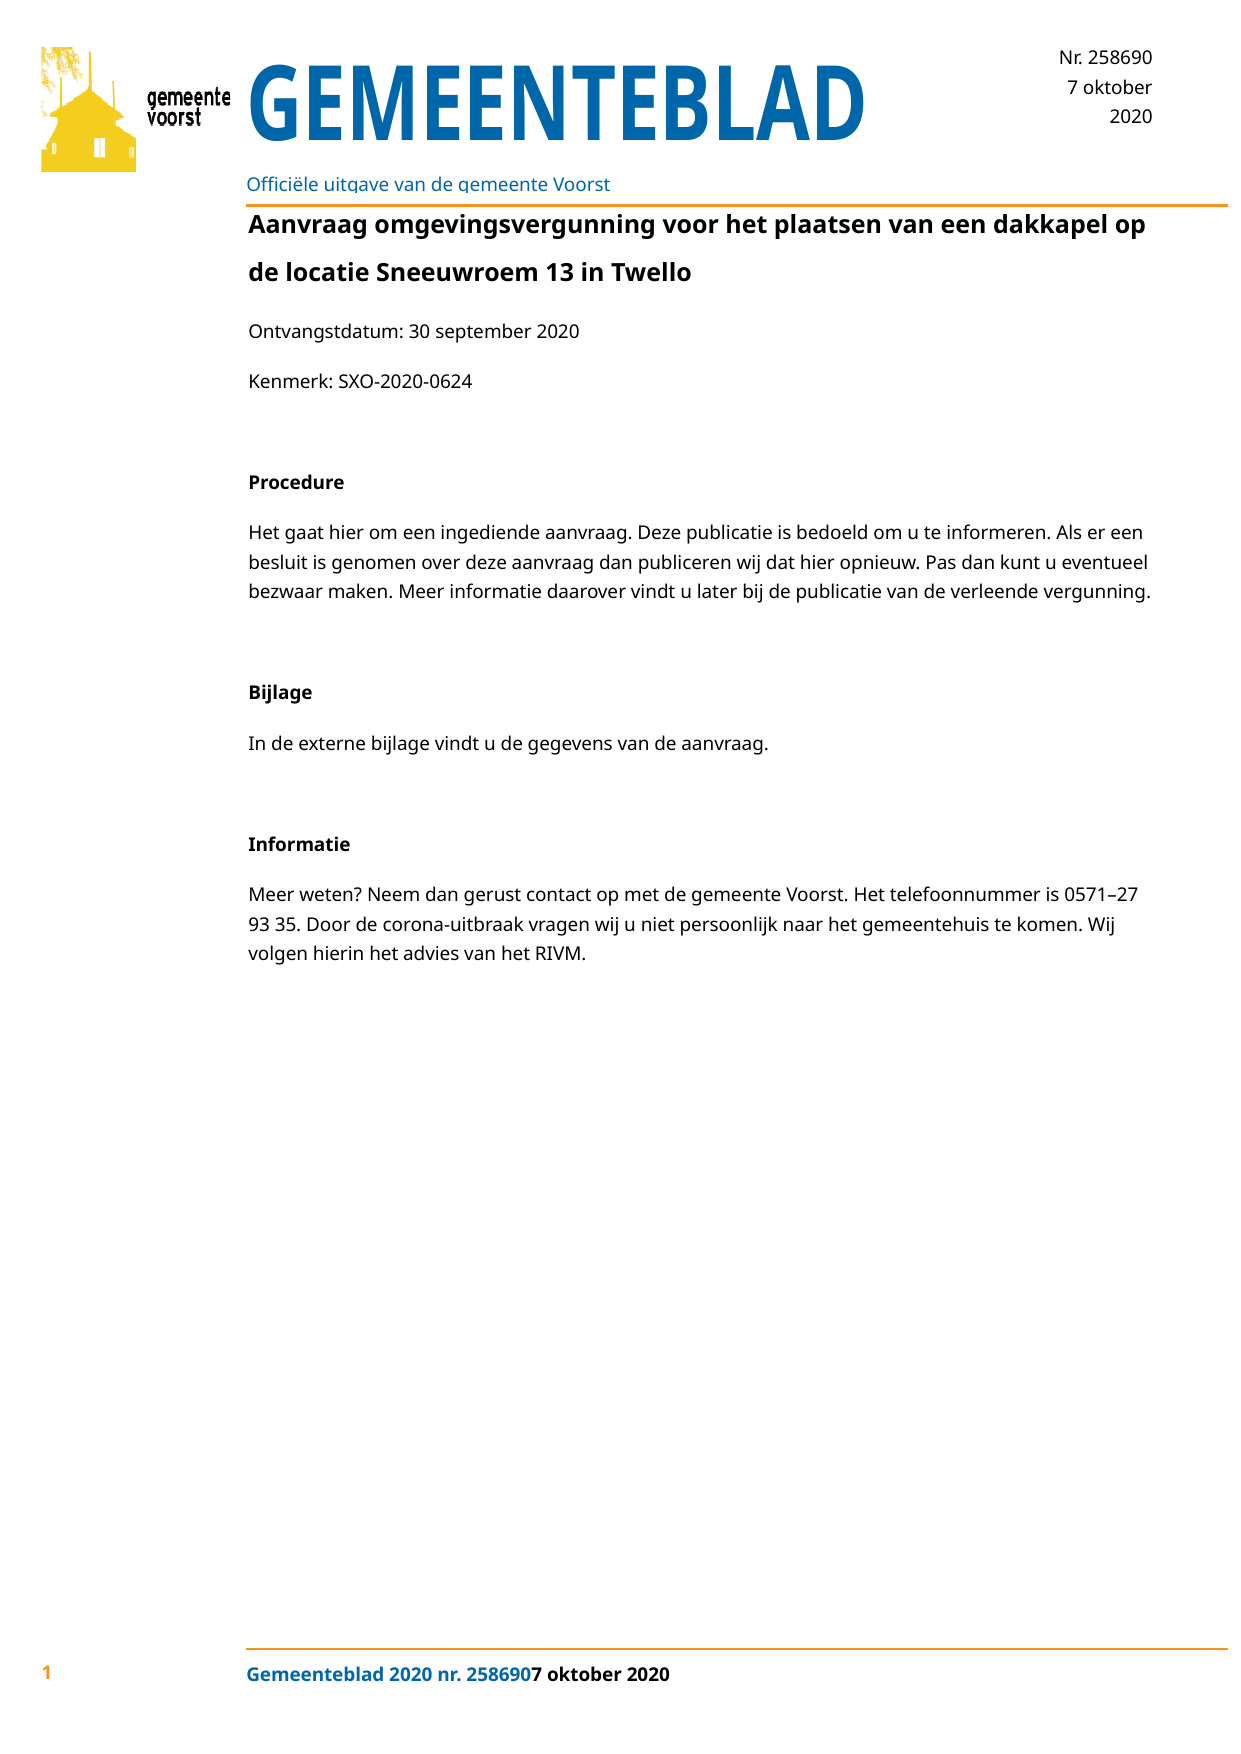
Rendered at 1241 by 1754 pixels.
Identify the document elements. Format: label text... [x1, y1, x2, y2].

text Het gaat hier om een ingediende aanvraag. Deze publicatie is bedoeld om u te informeren. Als er een besluit is genomen over deze aanvraag dan publiceren wij dat hier opnieuw. Pas dan kunt u eventueel bezwaar maken. Meer informatie daarover vindt u later bij de publicatie van de verleende vergunning. [248, 519, 1152, 604]
text Ontvangstdatum: 30 september 2020 [248, 318, 1152, 344]
text Kenmerk: SXO-2020-0624 [248, 368, 1152, 394]
text Informatie [248, 831, 1152, 857]
picture [41, 47, 231, 172]
text In de externe bijlage vindt u de gegevens van de aanvraag. [248, 730, 1152, 756]
text Meer weten? Neem dan gerust contact op met de gemeente Voorst. Het telefoonnummer is 0571–27 93 35. Door de corona-uitbraak vragen wij u niet persoonlijk naar het gemeentehuis te komen. Wij volgen hierin het advies van het RIVM. [248, 881, 1152, 966]
text Bijlage [248, 679, 1152, 705]
text Aanvraag omgevingsvergunning voor het plaatsen van een dakkapel op de locatie Sneeuwroem 13 in Twello [248, 207, 1152, 288]
text Procedure [248, 469, 1152, 495]
